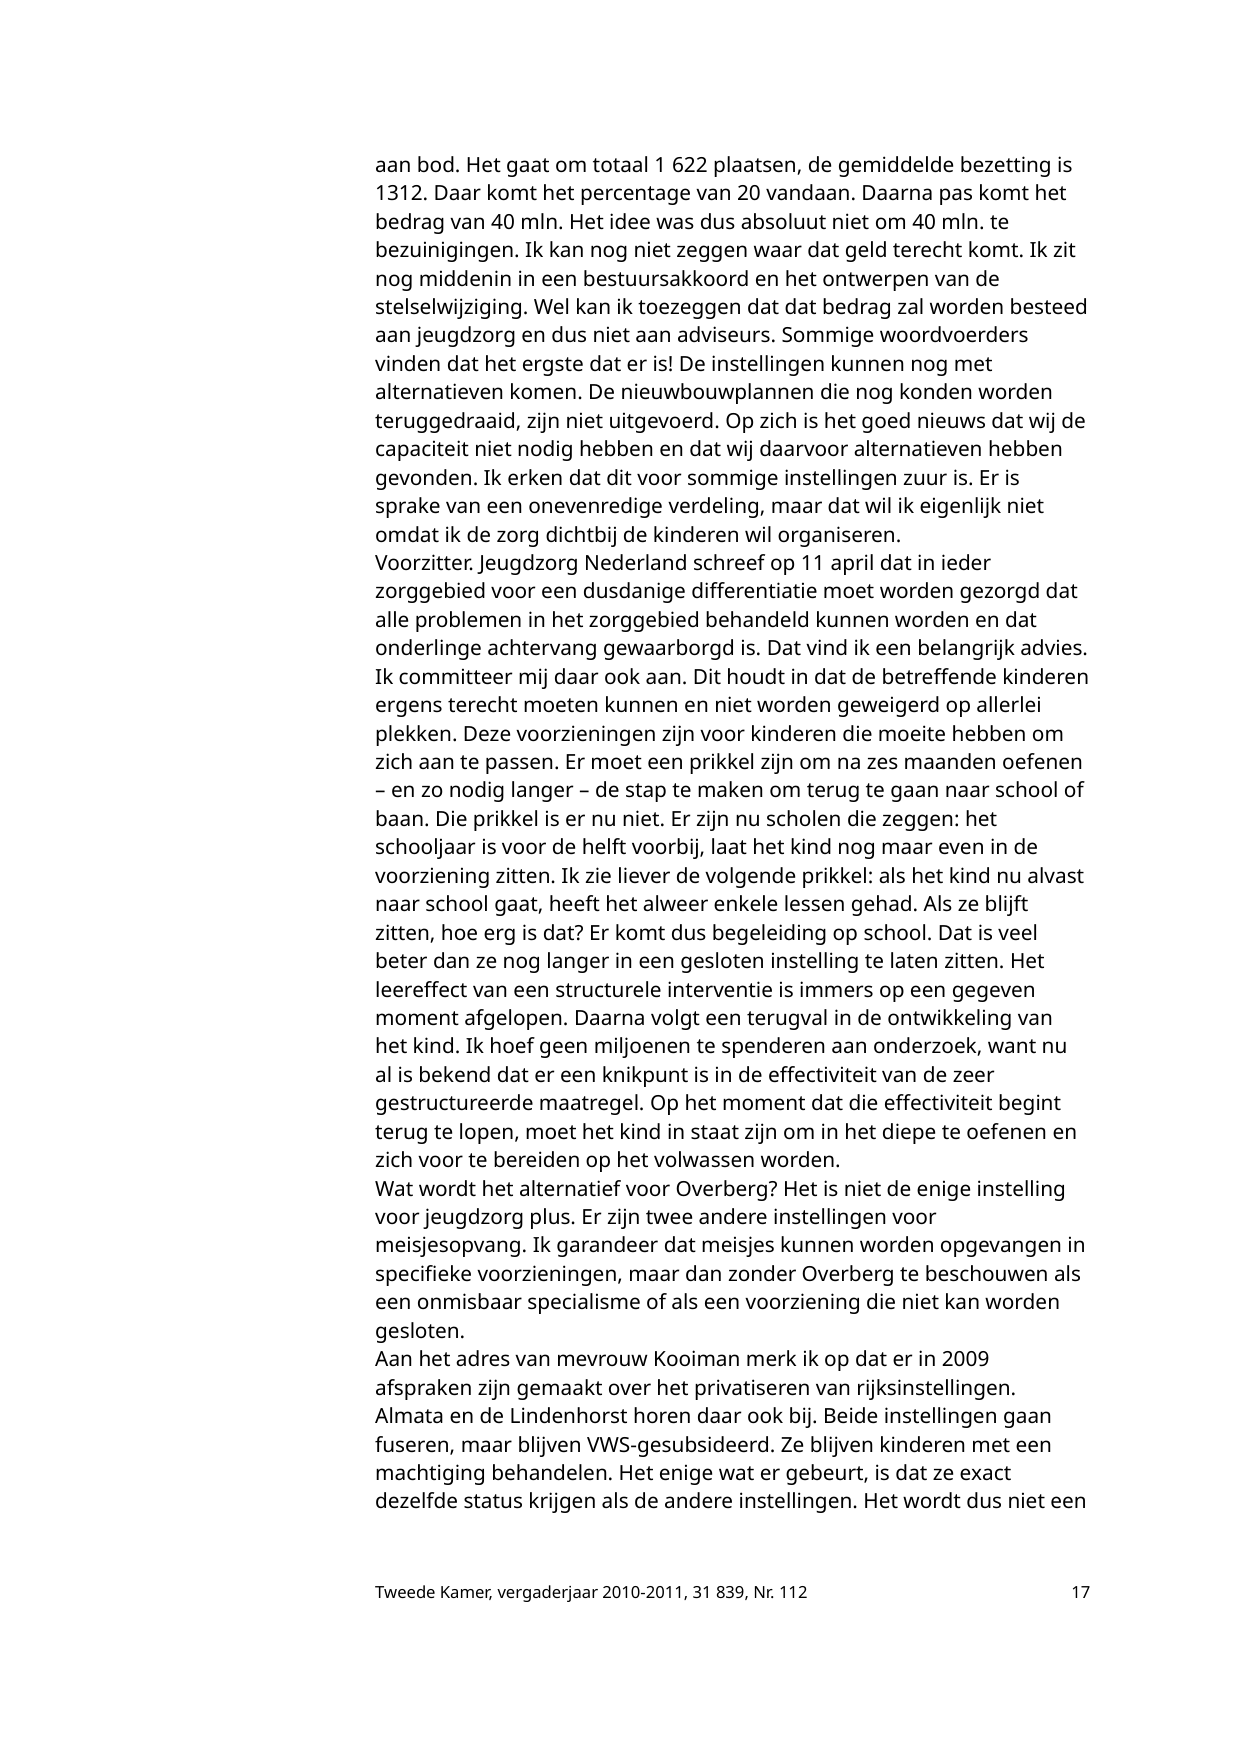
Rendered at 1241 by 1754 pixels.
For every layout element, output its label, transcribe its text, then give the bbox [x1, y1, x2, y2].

text Wat wordt het alternatief voor Overberg? Het is niet de enige instelling voor jeugdzorg plus. Er zijn twee andere instellingen voor meisjesopvang. Ik garandeer dat meisjes kunnen worden opgevangen in specifieke voorzieningen, maar dan zonder Overberg te beschouwen als een onmisbaar specialisme of als een voorziening die niet kan worden gesloten. [375, 1174, 1090, 1344]
text Aan het adres van mevrouw Kooiman merk ik op dat er in 2009 afspraken zijn gemaakt over het privatiseren van rijksinstellingen. Almata en de Lindenhorst horen daar ook bij. Beide instellingen gaan fuseren, maar blijven VWS-gesubsideerd. Ze blijven kinderen met een machtiging behandelen. Het enige wat er gebeurt, is dat ze exact dezelfde status krijgen als de andere instellingen. Het wordt dus niet een [375, 1344, 1090, 1515]
text Voorzitter. Jeugdzorg Nederland schreef op 11 april dat in ieder zorggebied voor een dusdanige differentiatie moet worden gezorgd dat alle problemen in het zorggebied behandeld kunnen worden en dat onderlinge achtervang gewaarborgd is. Dat vind ik een belangrijk advies. Ik committeer mij daar ook aan. Dit houdt in dat de betreffende kinderen ergens terecht moeten kunnen en niet worden geweigerd op allerlei plekken. Deze voorzieningen zijn voor kinderen die moeite hebben om zich aan te passen. Er moet een prikkel zijn om na zes maanden oefenen – en zo nodig langer – de stap te maken om terug te gaan naar school of baan. Die prikkel is er nu niet. Er zijn nu scholen die zeggen: het schooljaar is voor de helft voorbij, laat het kind nog maar even in de voorziening zitten. Ik zie liever de volgende prikkel: als het kind nu alvast naar school gaat, heeft het alweer enkele lessen gehad. Als ze blijft zitten, hoe erg is dat? Er komt dus begeleiding op school. Dat is veel beter dan ze nog langer in een gesloten instelling te laten zitten. Het leereffect van een structurele interventie is immers op een gegeven moment afgelopen. Daarna volgt een terugval in de ontwikkeling van het kind. Ik hoef geen miljoenen te spenderen aan onderzoek, want nu al is bekend dat er een knikpunt is in de effectiviteit van de zeer gestructureerde maatregel. Op het moment dat die effectiviteit begint terug te lopen, moet het kind in staat zijn om in het diepe te oefenen en zich voor te bereiden op het volwassen worden. [375, 548, 1090, 1174]
text aan bod. Het gaat om totaal 1 622 plaatsen, de gemiddelde bezetting is 1312. Daar komt het percentage van 20 vandaan. Daarna pas komt het bedrag van 40 mln. Het idee was dus absoluut niet om 40 mln. te bezuinigingen. Ik kan nog niet zeggen waar dat geld terecht komt. Ik zit nog middenin in een bestuursakkoord en het ontwerpen van de stelselwijziging. Wel kan ik toezeggen dat dat bedrag zal worden besteed aan jeugdzorg en dus niet aan adviseurs. Sommige woordvoerders vinden dat het ergste dat er is! De instellingen kunnen nog met alternatieven komen. De nieuwbouwplannen die nog konden worden teruggedraaid, zijn niet uitgevoerd. Op zich is het goed nieuws dat wij de capaciteit niet nodig hebben en dat wij daarvoor alternatieven hebben gevonden. Ik erken dat dit voor sommige instellingen zuur is. Er is sprake van een onevenredige verdeling, maar dat wil ik eigenlijk niet omdat ik de zorg dichtbij de kinderen wil organiseren. [375, 150, 1090, 548]
